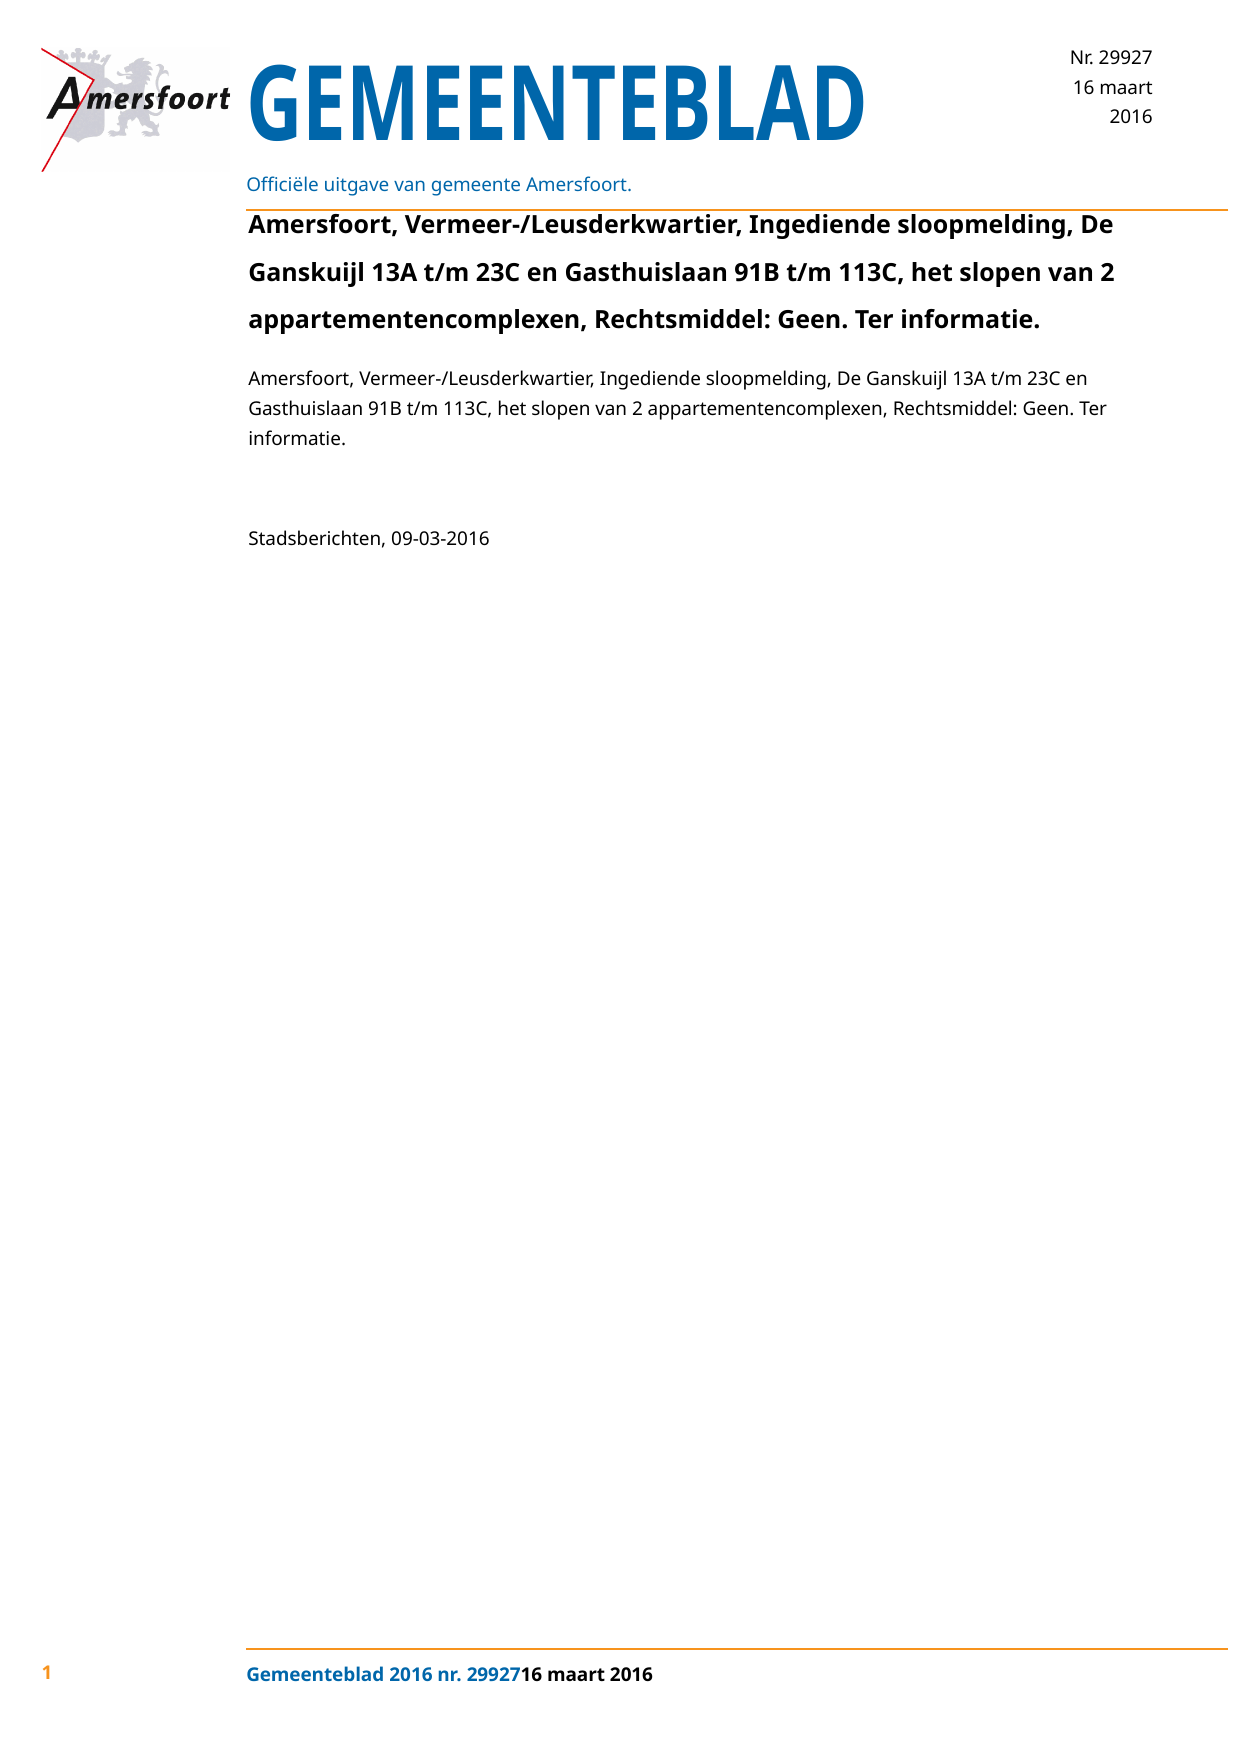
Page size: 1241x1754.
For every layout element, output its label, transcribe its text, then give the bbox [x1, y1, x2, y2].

text Amersfoort, Vermeer-/Leusderkwartier, Ingediende sloopmelding, De Ganskuijl 13A t/m 23C en Gasthuislaan 91B t/m 113C, het slopen van 2 appartementencomplexen, Rechtsmiddel: Geen. Ter informatie. [248, 211, 1152, 336]
text Amersfoort, Vermeer-/Leusderkwartier, Ingediende sloopmelding, De Ganskuijl 13A t/m 23C en Gasthuislaan 91B t/m 113C, het slopen van 2 appartementencomplexen, Rechtsmiddel: Geen. Ter informatie. [248, 366, 1152, 450]
picture [41, 47, 231, 172]
text Stadsberichten, 09-03-2016 [248, 526, 1152, 551]
